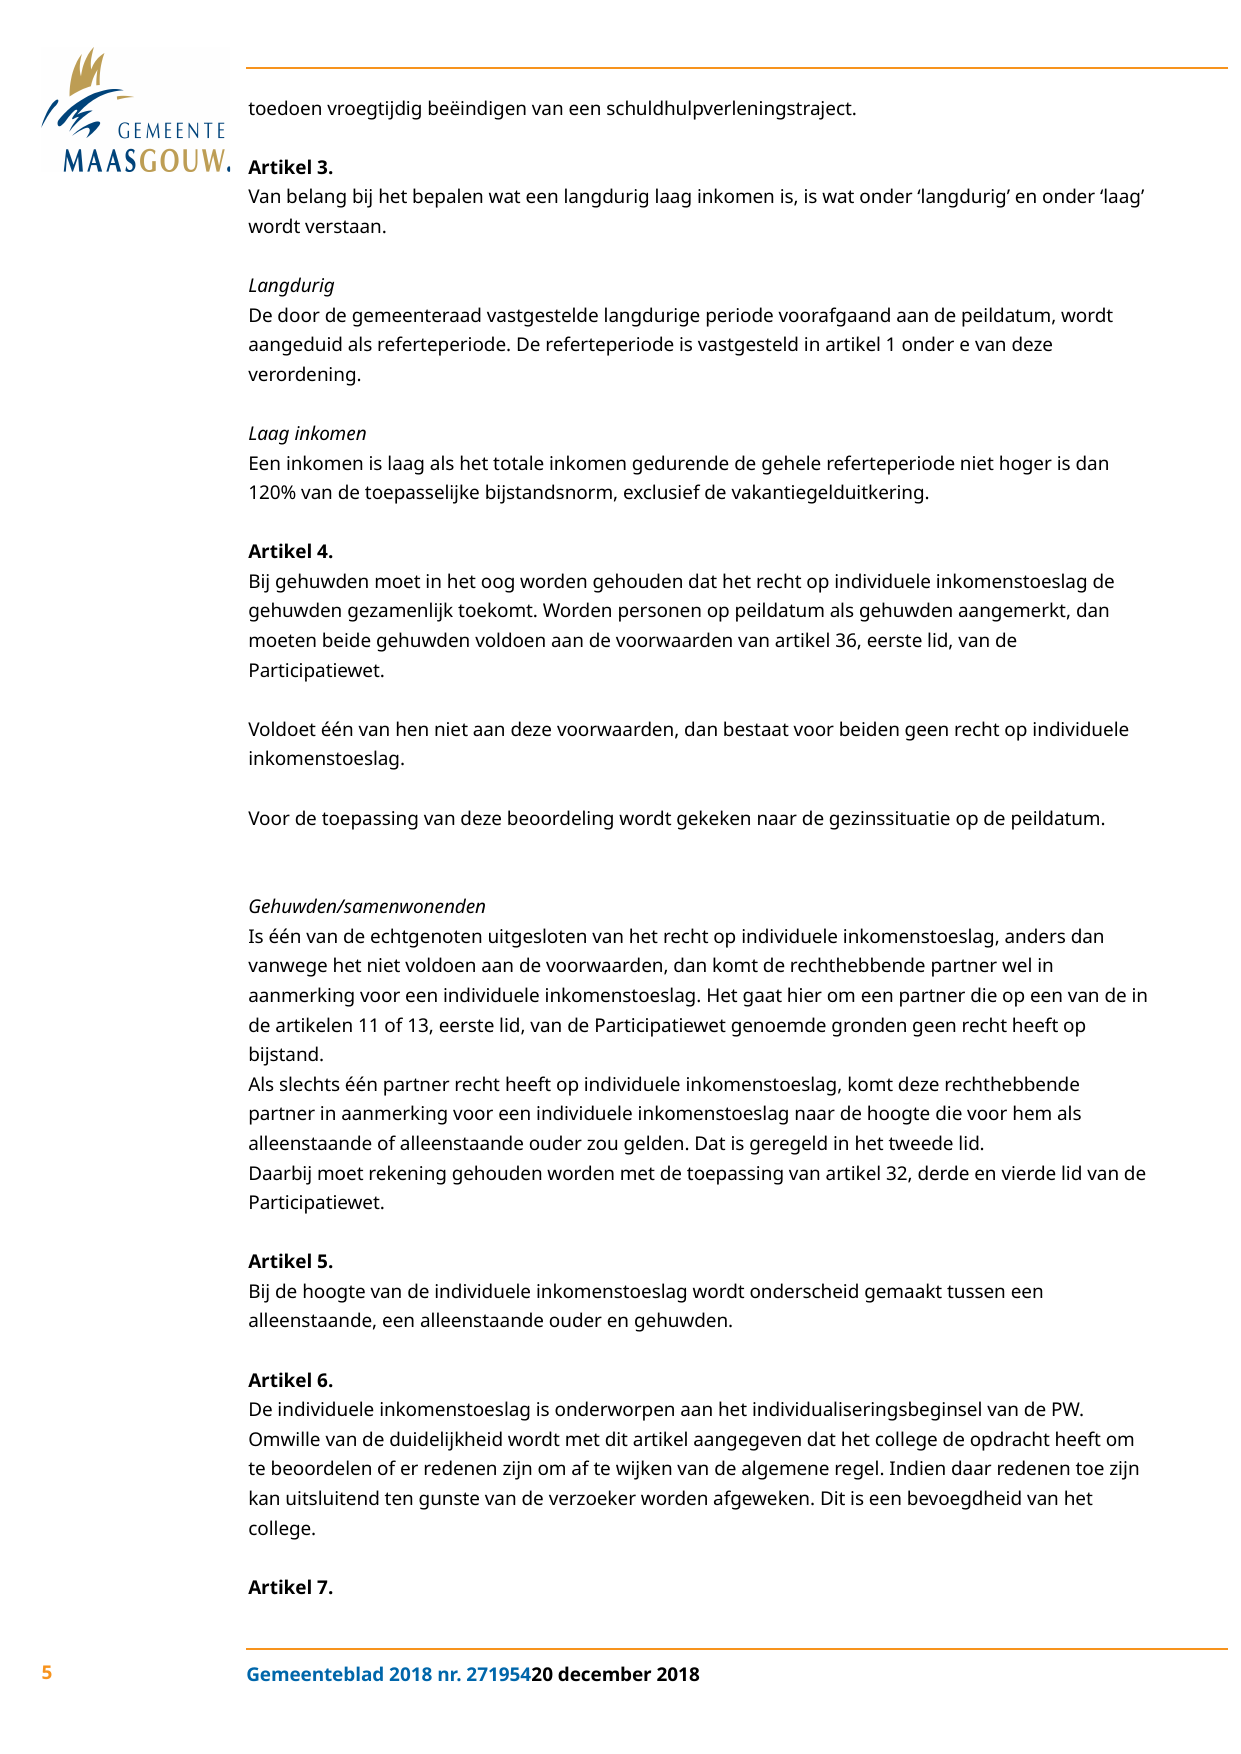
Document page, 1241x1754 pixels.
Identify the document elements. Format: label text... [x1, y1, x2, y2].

text De door de gemeenteraad vastgestelde langdurige periode voorafgaand aan de peildatum, wordt aangeduid als referteperiode. De referteperiode is vastgesteld in artikel 1 onder e van deze verordening. [248, 302, 1152, 387]
text Is één van de echtgenoten uitgesloten van het recht op individuele inkomenstoeslag, anders dan vanwege het niet voldoen aan de voorwaarden, dan komt de rechthebbende partner wel in aanmerking voor een individuele inkomenstoeslag. Het gaat hier om een partner die op een van de in de artikelen 11 of 13, eerste lid, van de Participatiewet genoemde gronden geen recht heeft op bijstand. [248, 923, 1152, 1067]
text Als slechts één partner recht heeft op individuele inkomenstoeslag, komt deze rechthebbende partner in aanmerking voor een individuele inkomenstoeslag naar de hoogte die voor hem als alleenstaande of alleenstaande ouder zou gelden. Dat is geregeld in het tweede lid. [248, 1071, 1152, 1156]
text Langdurig [248, 272, 1152, 298]
text Gehuwden/samenwonenden [248, 893, 1152, 919]
text toedoen vroegtijdig beëindigen van een schuldhulpverleningstraject. [248, 95, 1152, 121]
text Artikel 4. [248, 538, 1152, 564]
picture [41, 47, 231, 172]
text Artikel 7. [248, 1574, 1152, 1600]
text Voor de toepassing van deze beoordeling wordt gekeken naar de gezinssituatie op de peildatum. [248, 805, 1152, 831]
text Een inkomen is laag als het totale inkomen gedurende de gehele referteperiode niet hoger is dan 120% van de toepasselijke bijstandsnorm, exclusief de vakantiegelduitkering. [248, 450, 1152, 505]
text Artikel 6. [248, 1367, 1152, 1393]
text Laag inkomen [248, 420, 1152, 446]
text Van belang bij het bepalen wat een langdurig laag inkomen is, is wat onder ‘langdurig’ en onder ‘laag’ wordt verstaan. [248, 183, 1152, 239]
text Daarbij moet rekening gehouden worden met de toepassing van artikel 32, derde en vierde lid van de Participatiewet. [248, 1160, 1152, 1215]
text Bij de hoogte van de individuele inkomenstoeslag wordt onderscheid gemaakt tussen een alleenstaande, een alleenstaande ouder en gehuwden. [248, 1278, 1152, 1333]
text Voldoet één van hen niet aan deze voorwaarden, dan bestaat voor beiden geen recht op individuele inkomenstoeslag. [248, 716, 1152, 771]
text De individuele inkomenstoeslag is onderworpen aan het individualiseringsbeginsel van de PW. Omwille van de duidelijkheid wordt met dit artikel aangegeven dat het college de opdracht heeft om te beoordelen of er redenen zijn om af te wijken van de algemene regel. Indien daar redenen toe zijn kan uitsluitend ten gunste van de verzoeker worden afgeweken. Dit is een bevoegdheid van het college. [248, 1396, 1152, 1541]
text Artikel 5. [248, 1248, 1152, 1274]
text Bij gehuwden moet in het oog worden gehouden dat het recht op individuele inkomenstoeslag de gehuwden gezamenlijk toekomt. Worden personen op peildatum als gehuwden aangemerkt, dan moeten beide gehuwden voldoen aan de voorwaarden van artikel 36, eerste lid, van de Participatiewet. [248, 568, 1152, 683]
text Artikel 3. [248, 154, 1152, 180]
